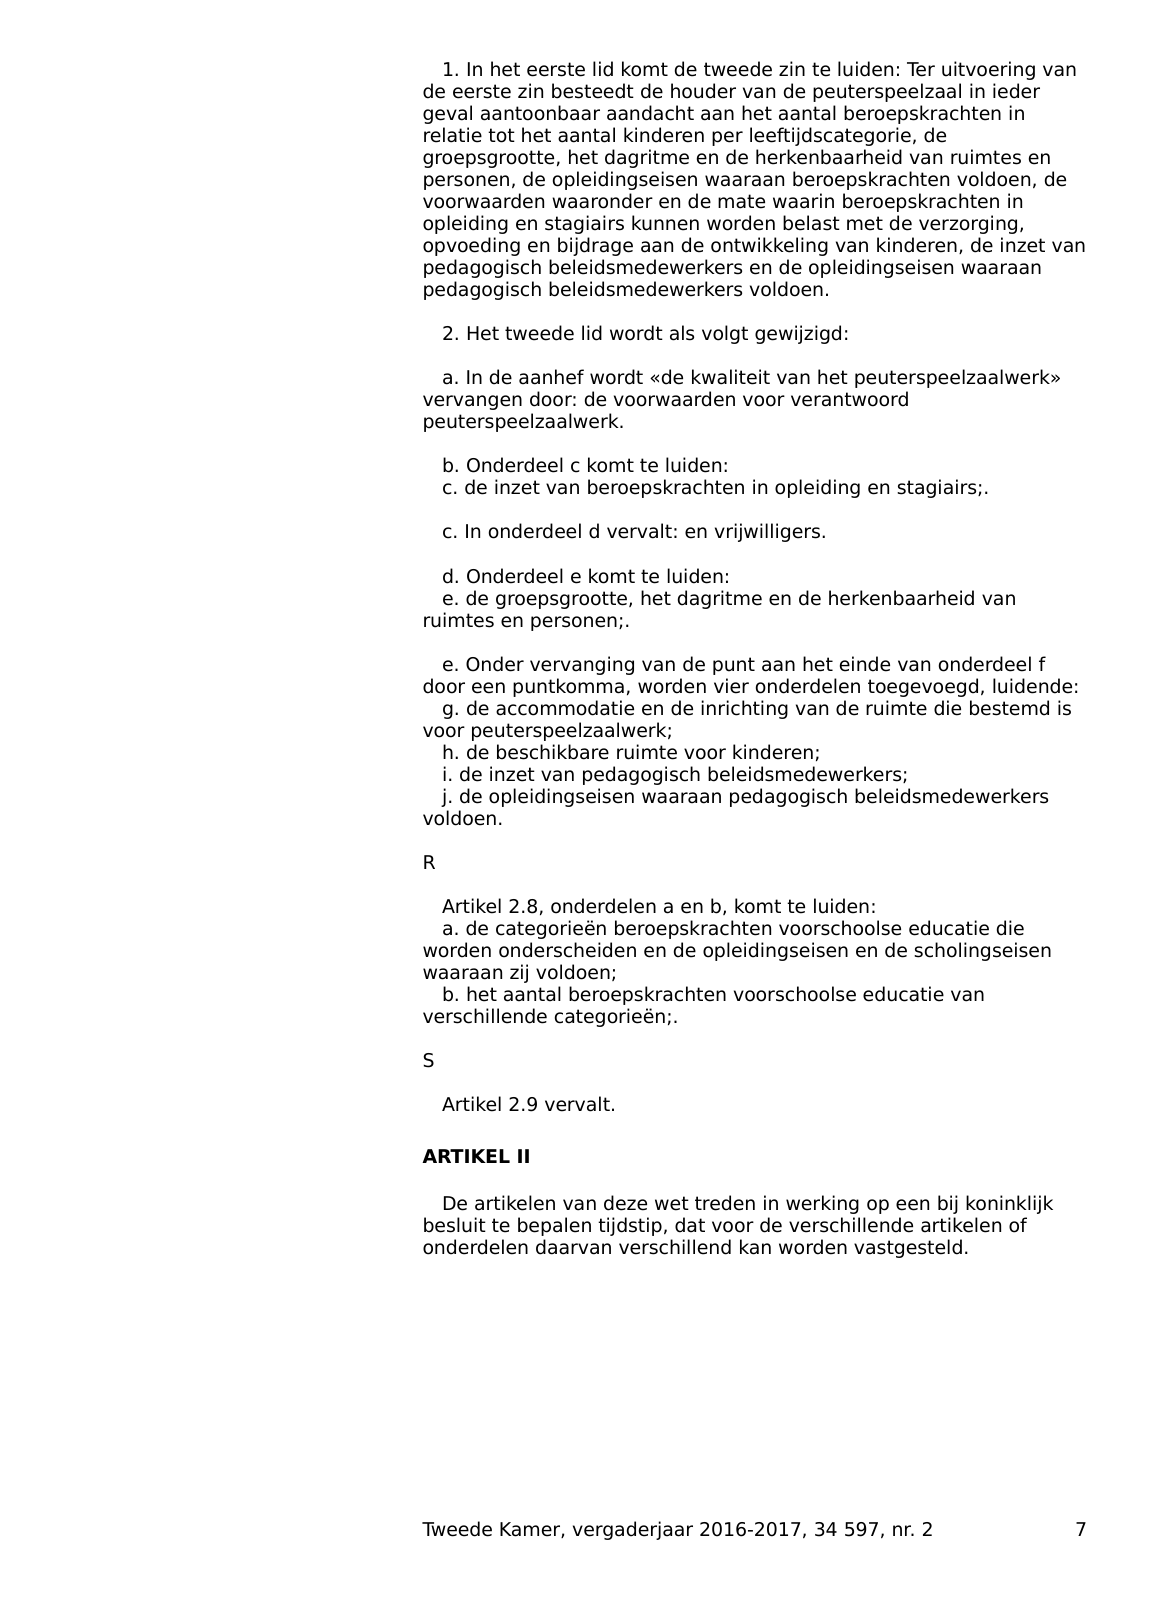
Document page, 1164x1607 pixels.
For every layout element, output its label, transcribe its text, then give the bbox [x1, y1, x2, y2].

text j. de opleidingseisen waaraan pedagogisch beleidsmedewerkers voldoen. [422, 786, 1087, 829]
text c. de inzet van beroepskrachten in opleiding en stagiairs;. [422, 477, 1087, 499]
text De artikelen van deze wet treden in werking op een bij koninklijk besluit te bepalen tijdstip, dat voor de verschillende artikelen of onderdelen daarvan verschillend kan worden vastgesteld. [422, 1193, 1087, 1259]
subtitle ARTIKEL II [422, 1146, 1087, 1168]
text b. Onderdeel c komt te luiden: [422, 455, 1087, 477]
text a. de categorieën beroepskrachten voorschoolse educatie die worden onderscheiden en de opleidingseisen en de scholingseisen waaraan zij voldoen; [422, 918, 1087, 984]
text g. de accommodatie en de inrichting van de ruimte die bestemd is voor peuterspeelzaalwerk; [422, 698, 1087, 742]
text a. In de aanhef wordt «de kwaliteit van het peuterspeelzaalwerk» vervangen door: de voorwaarden voor verantwoord peuterspeelzaalwerk. [422, 367, 1087, 433]
text b. het aantal beroepskrachten voorschoolse educatie van verschillende categorieën;. [422, 984, 1087, 1028]
text d. Onderdeel e komt te luiden: [422, 566, 1087, 588]
text R [422, 852, 1087, 874]
text h. de beschikbare ruimte voor kinderen; [422, 742, 1087, 764]
text e. Onder vervanging van de punt aan het einde van onderdeel f door een puntkomma, worden vier onderdelen toegevoegd, luidende: [422, 654, 1087, 698]
text 1. In het eerste lid komt de tweede zin te luiden: Ter uitvoering van de eerste zin besteedt de houder van de peuterspeelzaal in ieder geval aantoonbaar aandacht aan het aantal beroepskrachten in relatie tot het aantal kinderen per leeftijdscategorie, de groepsgrootte, het dagritme en de herkenbaarheid van ruimtes en personen, de opleidingseisen waaraan beroepskrachten voldoen, de voorwaarden waaronder en de mate waarin beroepskrachten in opleiding en stagiairs kunnen worden belast met de verzorging, opvoeding en bijdrage aan de ontwikkeling van kinderen, de inzet van pedagogisch beleidsmedewerkers en de opleidingseisen waaraan pedagogisch beleidsmedewerkers voldoen. [422, 59, 1087, 301]
text e. de groepsgrootte, het dagritme en de herkenbaarheid van ruimtes en personen;. [422, 588, 1087, 632]
text Artikel 2.8, onderdelen a en b, komt te luiden: [422, 896, 1087, 918]
text c. In onderdeel d vervalt: en vrijwilligers. [422, 521, 1087, 543]
text S [422, 1050, 1087, 1072]
text Artikel 2.9 vervalt. [422, 1094, 1087, 1116]
text 2. Het tweede lid wordt als volgt gewijzigd: [422, 323, 1087, 345]
text i. de inzet van pedagogisch beleidsmedewerkers; [422, 764, 1087, 786]
